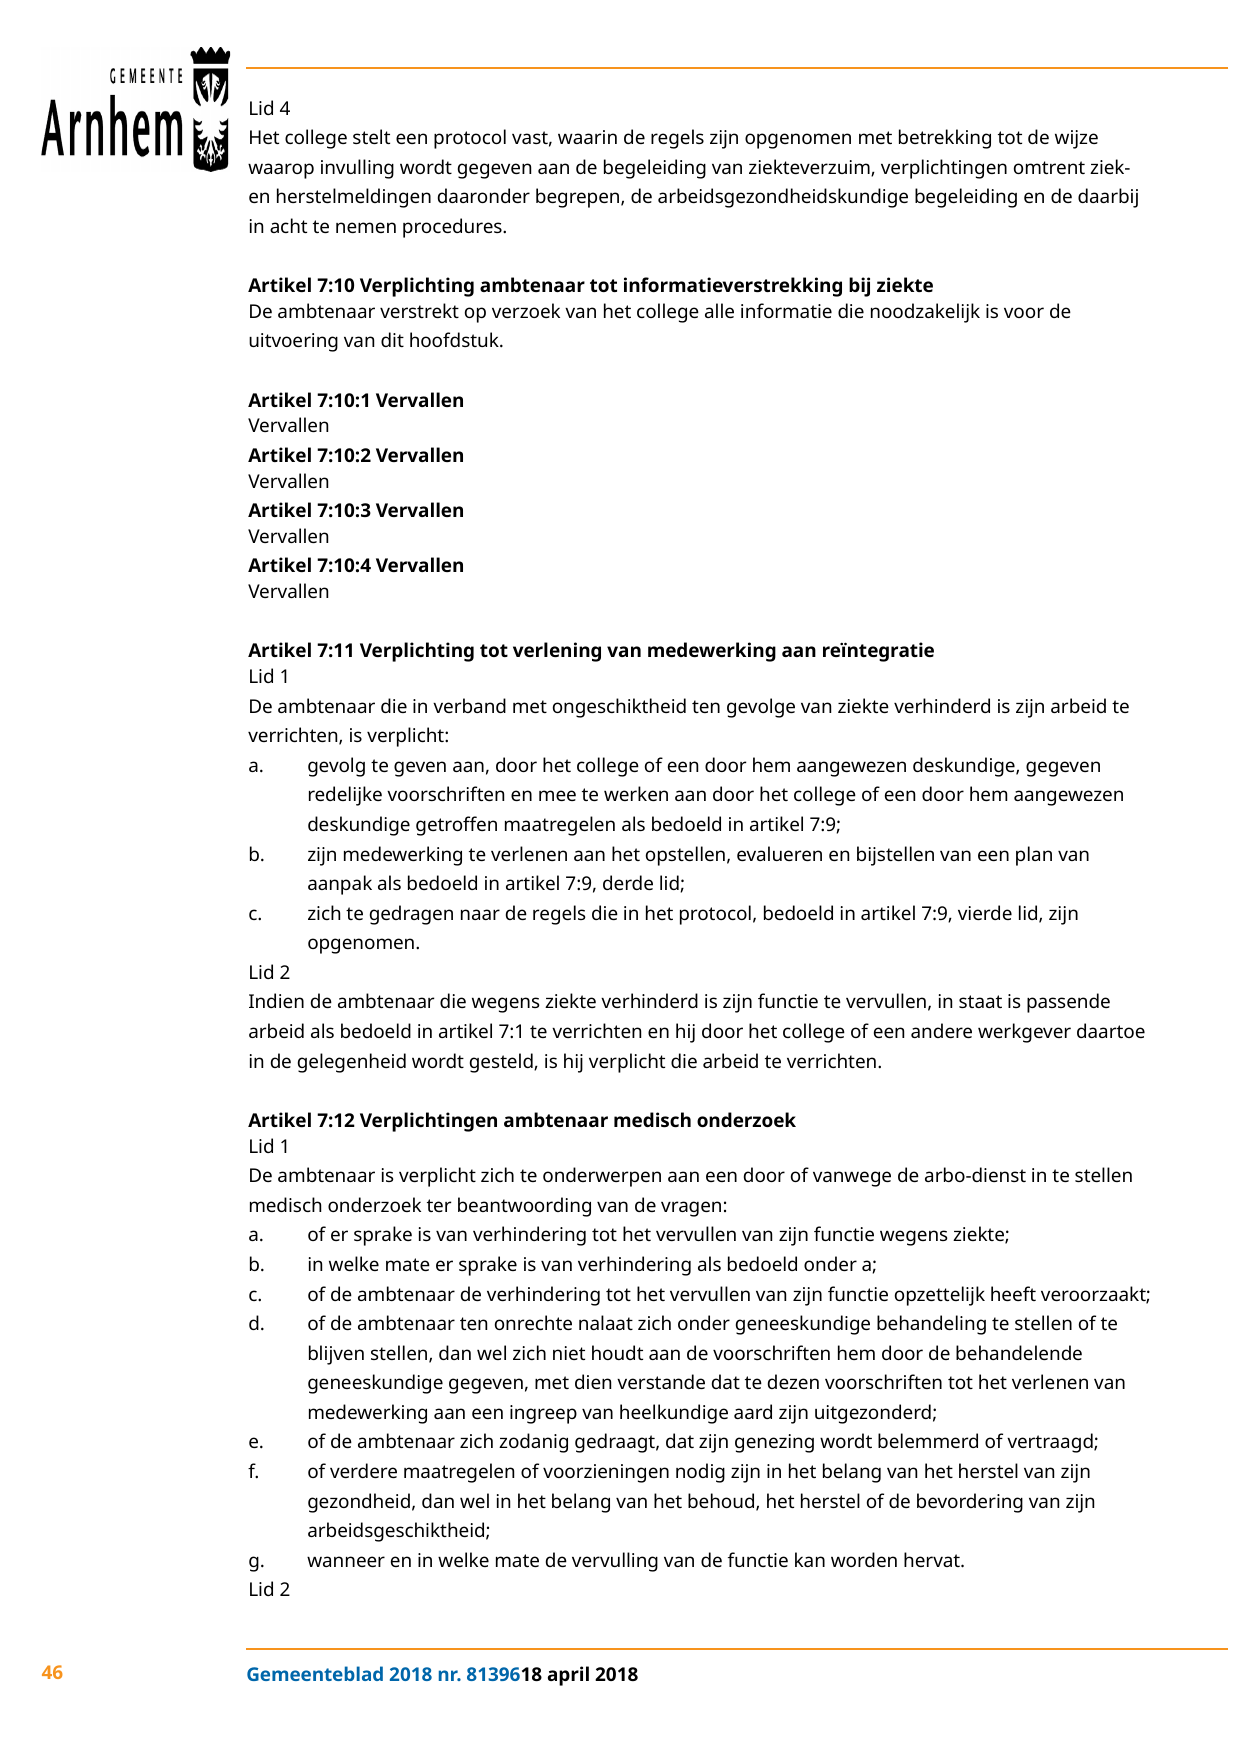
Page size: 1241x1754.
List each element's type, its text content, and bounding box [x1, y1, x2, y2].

list zijn medewerking te verlenen aan het opstellen, evalueren en bijstellen van een plan van aanpak als bedoeld in artikel 7:9, derde lid; [248, 841, 1152, 896]
text Lid 1 [248, 1133, 1152, 1158]
text Artikel 7:10 Verplichting ambtenaar tot informatieverstrekking bij ziekte [248, 272, 1152, 298]
list zich te gedragen naar de regels die in het protocol, bedoeld in artikel 7:9, vierde lid, zijn opgenomen. [248, 900, 1152, 955]
list in welke mate er sprake is van verhindering als bedoeld onder a; [248, 1251, 1152, 1277]
list of er sprake is van verhindering tot het vervullen van zijn functie wegens ziekte; [248, 1222, 1152, 1247]
text Vervallen [248, 523, 1152, 549]
text De ambtenaar is verplicht zich te onderwerpen aan een door of vanwege de arbo-dienst in te stellen medisch onderzoek ter beantwoording van de vragen: [248, 1162, 1152, 1218]
text Lid 2 [248, 1577, 1152, 1602]
list of de ambtenaar zich zodanig gedraagt, dat zijn genezing wordt belemmerd of vertraagd; [248, 1429, 1152, 1454]
text De ambtenaar die in verband met ongeschiktheid ten gevolge van ziekte verhinderd is zijn arbeid te verrichten, is verplicht: [248, 693, 1152, 748]
text Lid 1 [248, 663, 1152, 689]
text Artikel 7:10:2 Vervallen [248, 442, 1152, 468]
list of verdere maatregelen of voorzieningen nodig zijn in het belang van het herstel van zijn gezondheid, dan wel in het belang van het behoud, het herstel of de bevordering van zijn arbeidsgeschiktheid; [248, 1458, 1152, 1543]
text De ambtenaar verstrekt op verzoek van het college alle informatie die noodzakelijk is voor de uitvoering van dit hoofdstuk. [248, 298, 1152, 353]
text Artikel 7:10:3 Vervallen [248, 497, 1152, 523]
text Vervallen [248, 412, 1152, 438]
text Lid 4 [248, 95, 1152, 121]
picture [41, 47, 231, 172]
list wanneer en in welke mate de vervulling van de functie kan worden hervat. [248, 1547, 1152, 1573]
text Artikel 7:10:1 Vervallen [248, 387, 1152, 412]
list of de ambtenaar ten onrechte nalaat zich onder geneeskundige behandeling te stellen of te blijven stellen, dan wel zich niet houdt aan de voorschriften hem door de behandelende geneeskundige gegeven, met dien verstande dat te dezen voorschriften tot het verlenen van medewerking aan een ingreep van heelkundige aard zijn uitgezonderd; [248, 1310, 1152, 1425]
text Vervallen [248, 578, 1152, 604]
list of de ambtenaar de verhindering tot het vervullen van zijn functie opzettelijk heeft veroorzaakt; [248, 1281, 1152, 1306]
text Artikel 7:10:4 Vervallen [248, 553, 1152, 578]
text Indien de ambtenaar die wegens ziekte verhinderd is zijn functie te vervullen, in staat is passende arbeid als bedoeld in artikel 7:1 te verrichten en hij door het college of een andere werkgever daartoe in de gelegenheid wordt gesteld, is hij verplicht die arbeid te verrichten. [248, 989, 1152, 1074]
list gevolg te geven aan, door het college of een door hem aangewezen deskundige, gegeven redelijke voorschriften en mee te werken aan door het college of een door hem aangewezen deskundige getroffen maatregelen als bedoeld in artikel 7:9; [248, 752, 1152, 837]
text Het college stelt een protocol vast, waarin de regels zijn opgenomen met betrekking tot de wijze waarop invulling wordt gegeven aan de begeleiding van ziekteverzuim, verplichtingen omtrent ziek- en herstelmeldingen daaronder begrepen, de arbeidsgezondheidskundige begeleiding en de daarbij in acht te nemen procedures. [248, 124, 1152, 239]
text Lid 2 [248, 959, 1152, 985]
text Artikel 7:11 Verplichting tot verlening van medewerking aan reïntegratie [248, 638, 1152, 663]
text Artikel 7:12 Verplichtingen ambtenaar medisch onderzoek [248, 1107, 1152, 1133]
text Vervallen [248, 468, 1152, 493]
